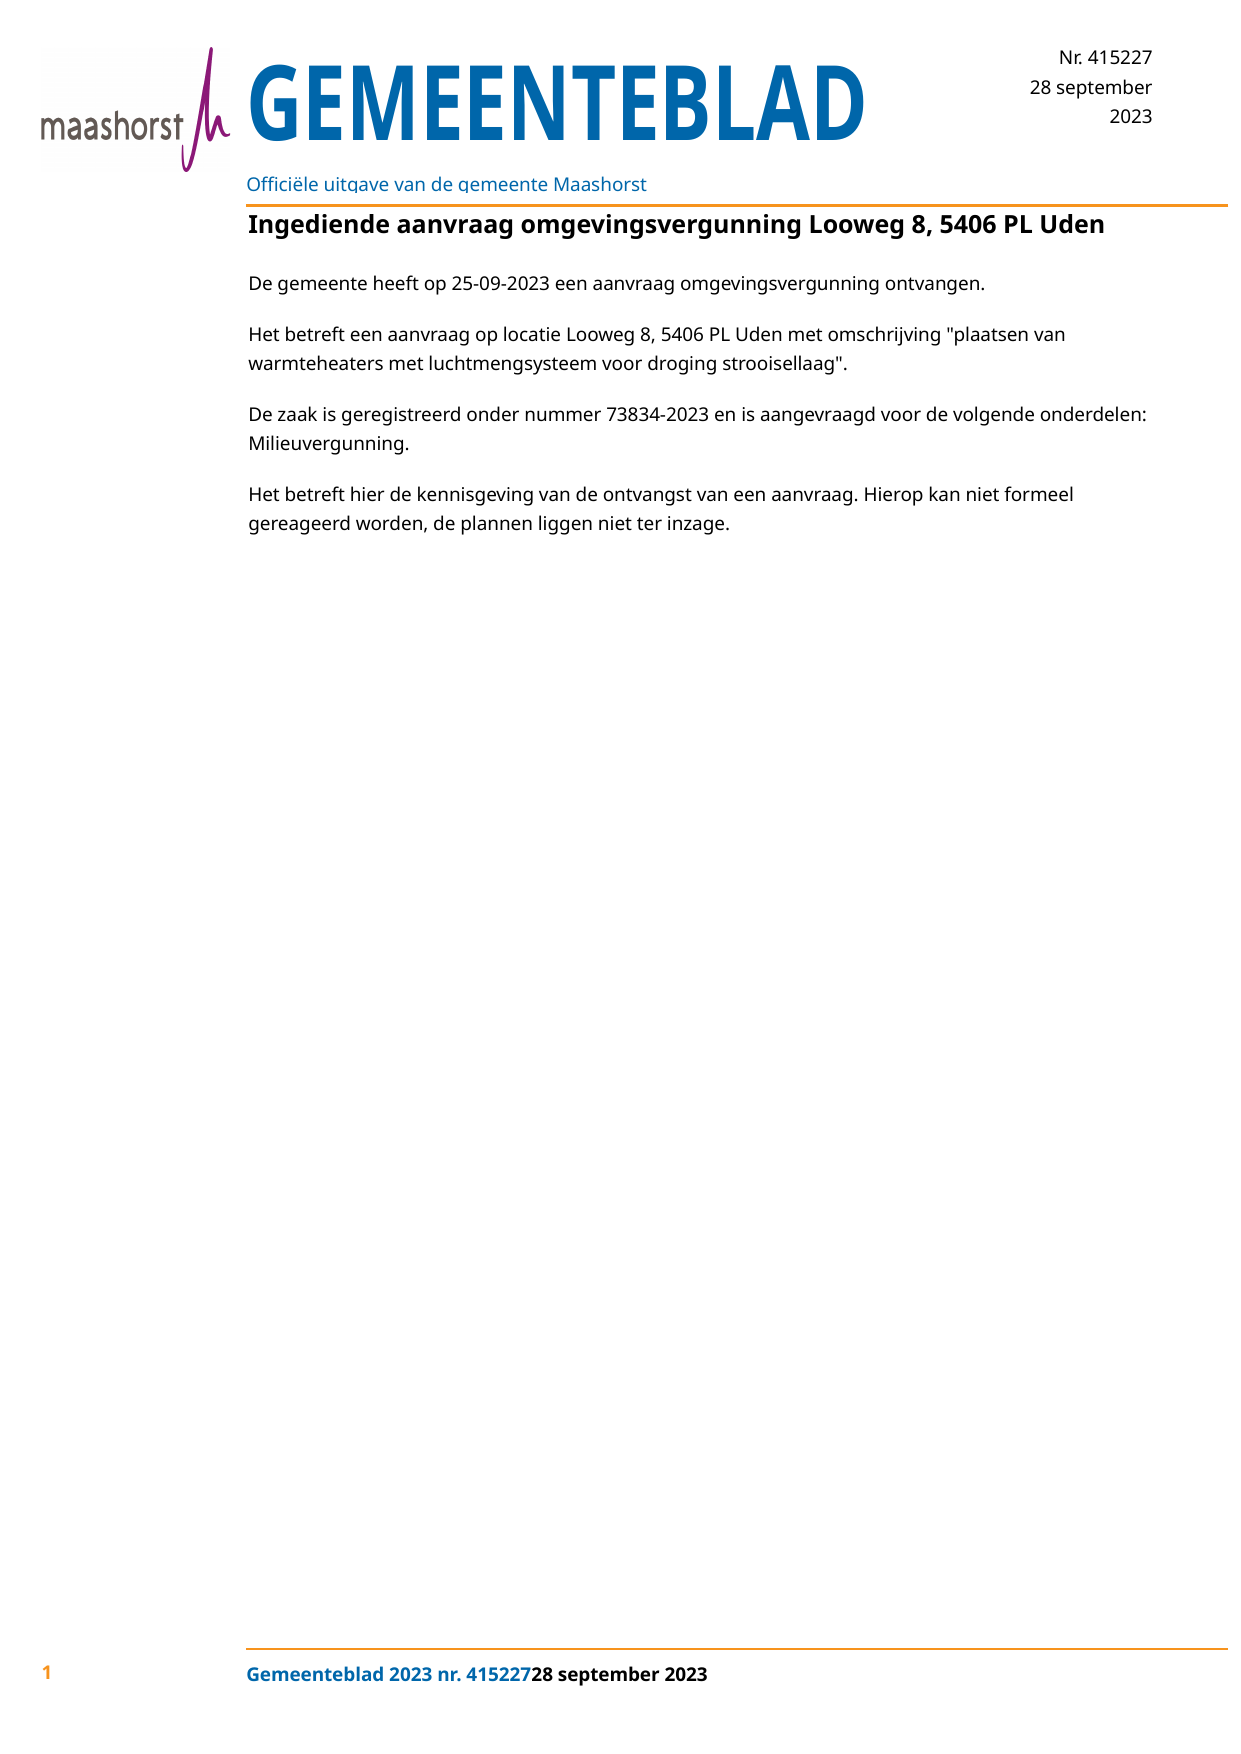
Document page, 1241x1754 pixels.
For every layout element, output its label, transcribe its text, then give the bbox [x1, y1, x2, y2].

text Het betreft een aanvraag op locatie Looweg 8, 5406 PL Uden met omschrijving "plaatsen van warmteheaters met luchtmengsysteem voor droging strooisellaag". [248, 321, 1152, 376]
text De zaak is geregistreerd onder nummer 73834-2023 en is aangevraagd voor de volgende onderdelen: Milieuvergunning. [248, 401, 1152, 456]
text Ingediende aanvraag omgevingsvergunning Looweg 8, 5406 PL Uden [248, 207, 1152, 241]
text De gemeente heeft op 25-09-2023 een aanvraag omgevingsvergunning ontvangen. [248, 270, 1152, 296]
text Het betreft hier de kennisgeving van de ontvangst van een aanvraag. Hierop kan niet formeel gereageerd worden, de plannen liggen niet ter inzage. [248, 481, 1152, 536]
picture [41, 47, 231, 172]
